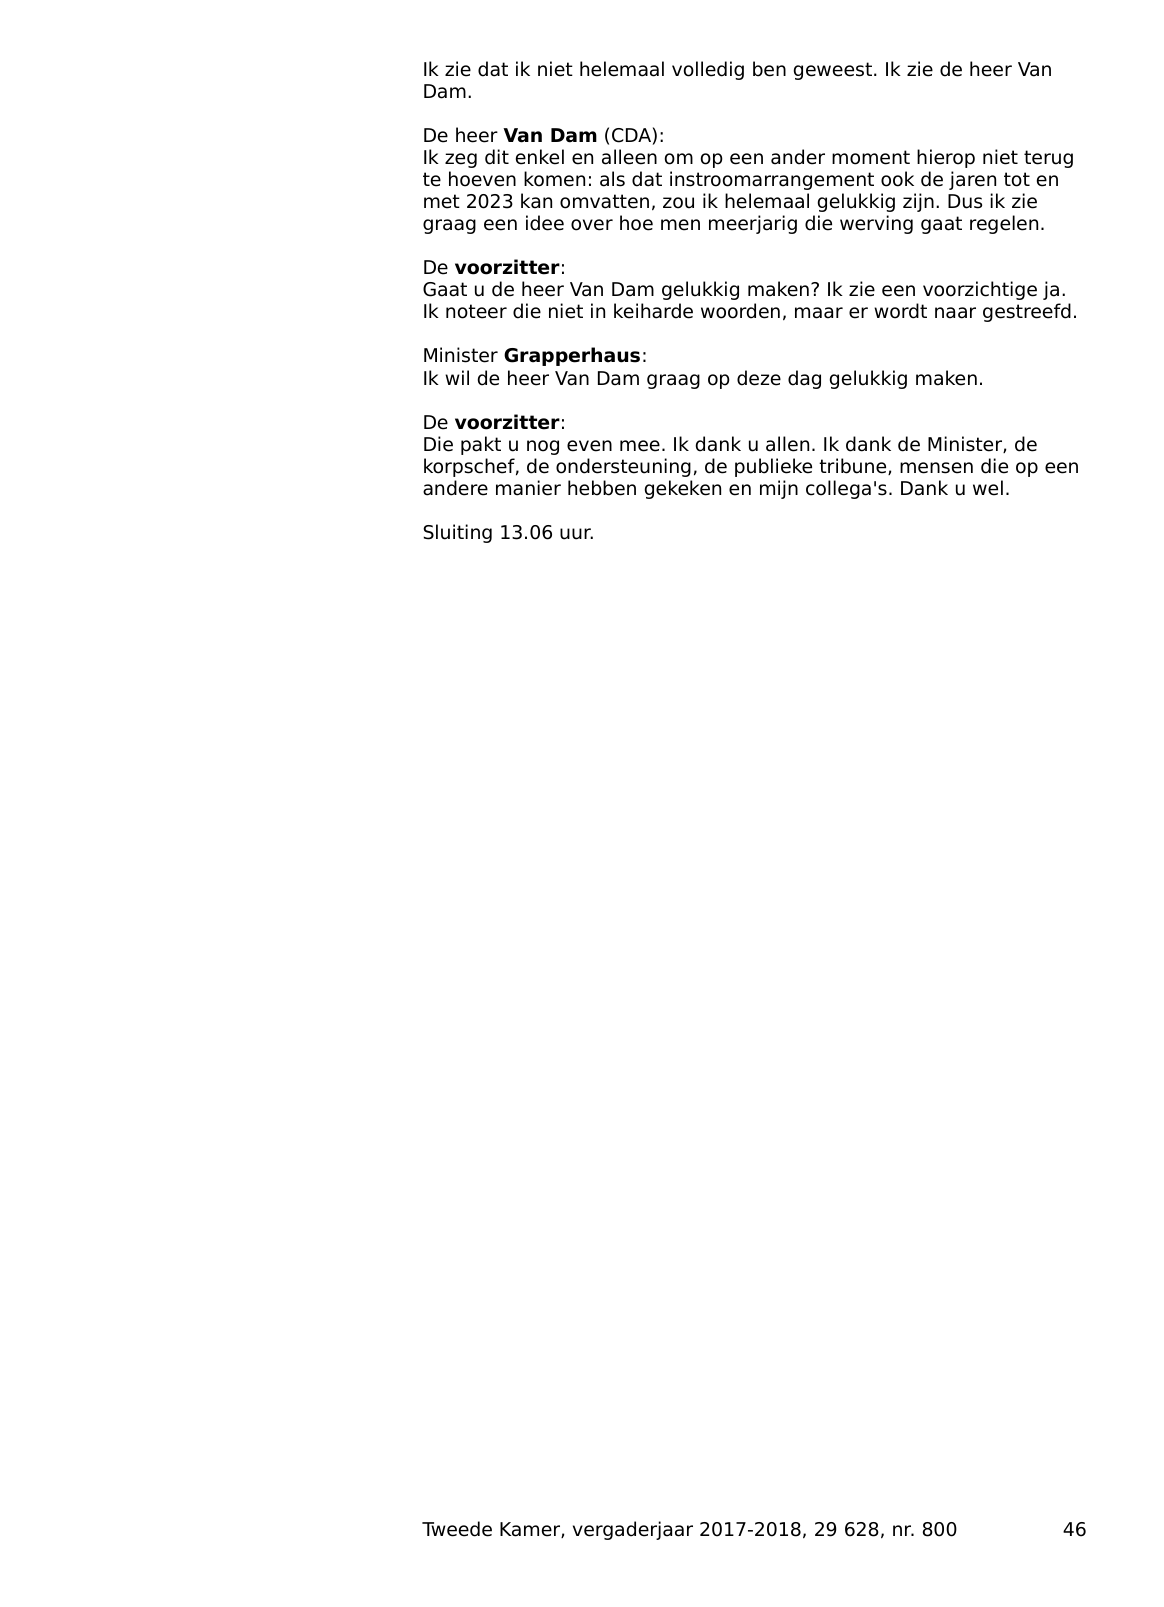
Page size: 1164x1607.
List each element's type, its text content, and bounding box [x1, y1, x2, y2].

text De voorzitter: [422, 257, 1087, 279]
text Die pakt u nog even mee. Ik dank u allen. Ik dank de Minister, de korpschef, de ondersteuning, de publieke tribune, mensen die op een andere manier hebben gekeken en mijn collega's. Dank u wel. [422, 433, 1087, 499]
text Sluiting 13.06 uur. [422, 522, 1087, 544]
text Ik wil de heer Van Dam graag op deze dag gelukkig maken. [422, 367, 1087, 389]
text De voorzitter: [422, 412, 1087, 433]
text Ik zie dat ik niet helemaal volledig ben geweest. Ik zie de heer Van Dam. [422, 59, 1087, 103]
text Minister Grapperhaus: [422, 345, 1087, 367]
text De heer Van Dam (CDA): [422, 125, 1087, 147]
text Ik zeg dit enkel en alleen om op een ander moment hierop niet terug te hoeven komen: als dat instroomarrangement ook de jaren tot en met 2023 kan omvatten, zou ik helemaal gelukkig zijn. Dus ik zie graag een idee over hoe men meerjarig die werving gaat regelen. [422, 147, 1087, 235]
text Gaat u de heer Van Dam gelukkig maken? Ik zie een voorzichtige ja. Ik noteer die niet in keiharde woorden, maar er wordt naar gestreefd. [422, 279, 1087, 323]
